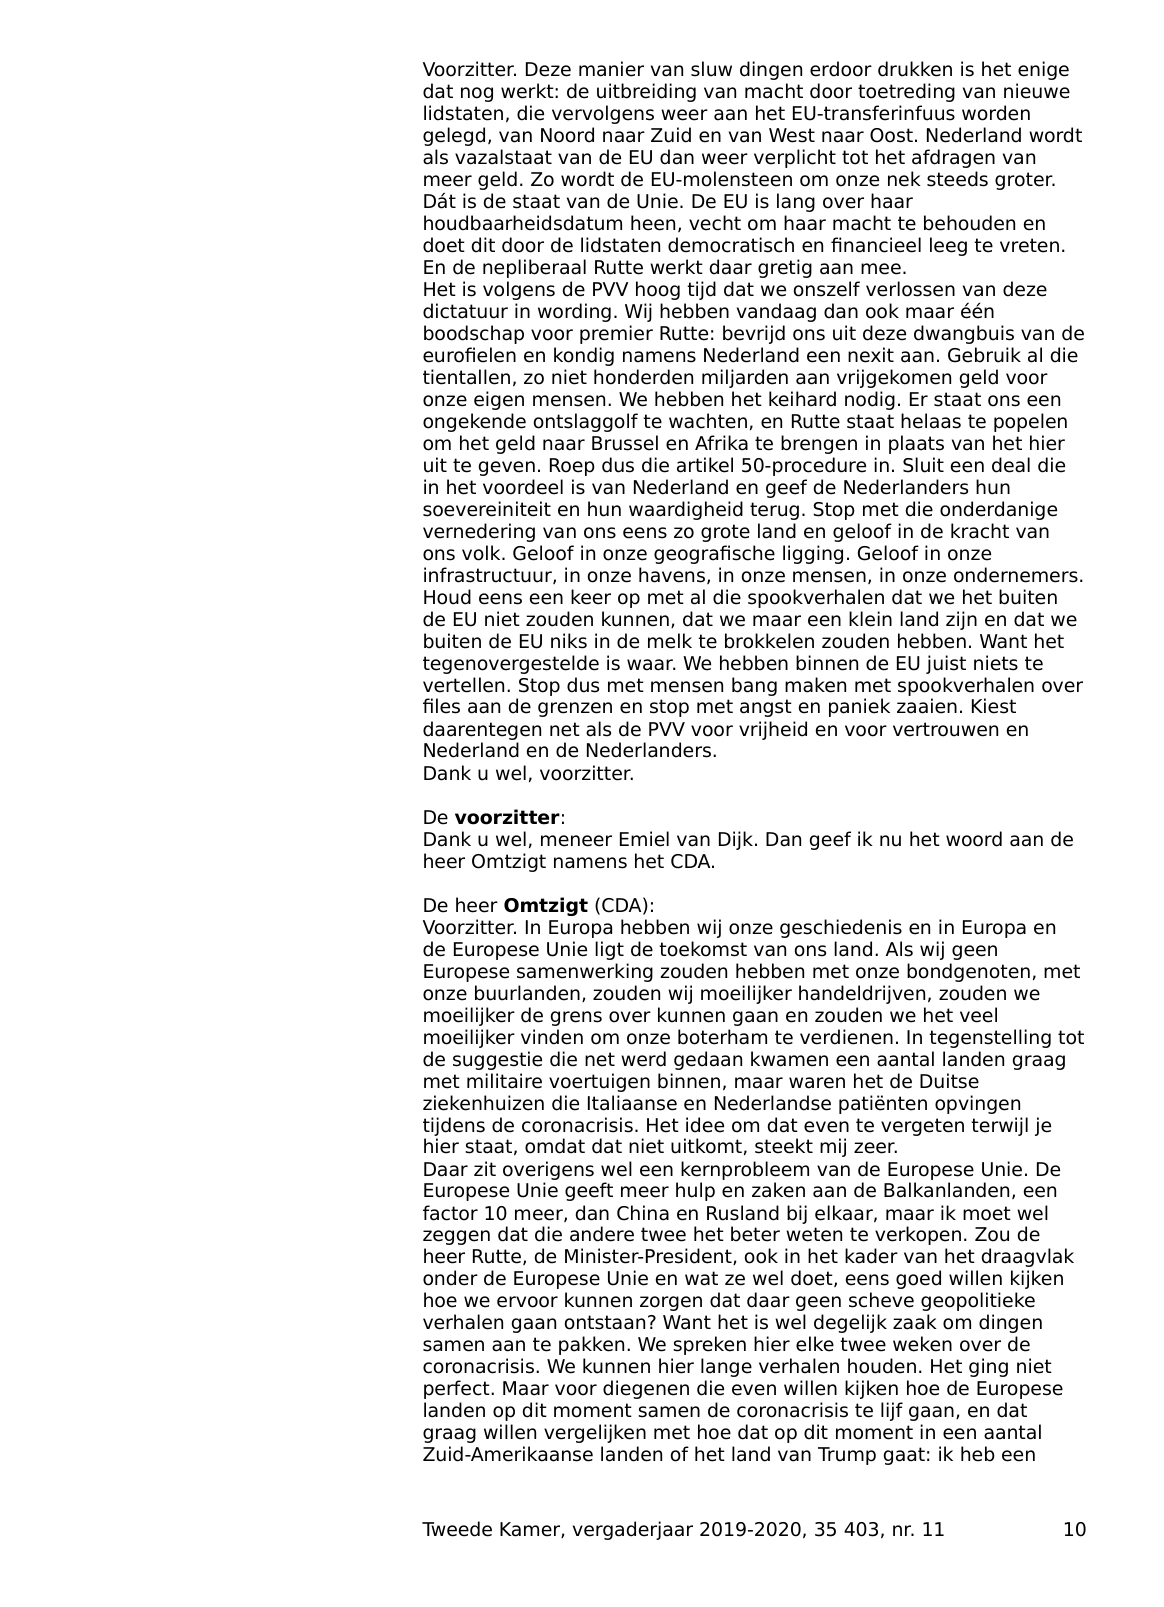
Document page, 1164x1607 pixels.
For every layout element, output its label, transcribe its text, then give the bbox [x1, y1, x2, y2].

text Voorzitter. Deze manier van sluw dingen erdoor drukken is het enige dat nog werkt: de uitbreiding van macht door toetreding van nieuwe lidstaten, die vervolgens weer aan het EU-transferinfuus worden gelegd, van Noord naar Zuid en van West naar Oost. Nederland wordt als vazalstaat van de EU dan weer verplicht tot het afdragen van meer geld. Zo wordt de EU-molensteen om onze nek steeds groter. Dát is de staat van de Unie. De EU is lang over haar houdbaarheidsdatum heen, vecht om haar macht te behouden en doet dit door de lidstaten democratisch en financieel leeg te vreten. En de nepliberaal Rutte werkt daar gretig aan mee. [422, 59, 1087, 279]
text De voorzitter: [422, 807, 1087, 828]
text Dank u wel, meneer Emiel van Dijk. Dan geef ik nu het woord aan de heer Omtzigt namens het CDA. [422, 828, 1087, 872]
text Voorzitter. In Europa hebben wij onze geschiedenis en in Europa en de Europese Unie ligt de toekomst van ons land. Als wij geen Europese samenwerking zouden hebben met onze bondgenoten, met onze buurlanden, zouden wij moeilijker handeldrijven, zouden we moeilijker de grens over kunnen gaan en zouden we het veel moeilijker vinden om onze boterham te verdienen. In tegenstelling tot de suggestie die net werd gedaan kwamen een aantal landen graag met militaire voertuigen binnen, maar waren het de Duitse ziekenhuizen die Italiaanse en Nederlandse patiënten opvingen tijdens de coronacrisis. Het idee om dat even te vergeten terwijl je hier staat, omdat dat niet uitkomt, steekt mij zeer. [422, 917, 1087, 1158]
text Daar zit overigens wel een kernprobleem van de Europese Unie. De Europese Unie geeft meer hulp en zaken aan de Balkanlanden, een factor 10 meer, dan China en Rusland bij elkaar, maar ik moet wel zeggen dat die andere twee het beter weten te verkopen. Zou de heer Rutte, de Minister-President, ook in het kader van het draagvlak onder de Europese Unie en wat ze wel doet, eens goed willen kijken hoe we ervoor kunnen zorgen dat daar geen scheve geopolitieke verhalen gaan ontstaan? Want het is wel degelijk zaak om dingen samen aan te pakken. We spreken hier elke twee weken over de coronacrisis. We kunnen hier lange verhalen houden. Het ging niet perfect. Maar voor diegenen die even willen kijken hoe de Europese landen op dit moment samen de coronacrisis te lijf gaan, en dat graag willen vergelijken met hoe dat op dit moment in een aantal Zuid-Amerikaanse landen of het land van Trump gaat: ik heb een [422, 1158, 1087, 1466]
text De heer Omtzigt (CDA): [422, 895, 1087, 917]
text Het is volgens de PVV hoog tijd dat we onszelf verlossen van deze dictatuur in wording. Wij hebben vandaag dan ook maar één boodschap voor premier Rutte: bevrijd ons uit deze dwangbuis van de eurofielen en kondig namens Nederland een nexit aan. Gebruik al die tientallen, zo niet honderden miljarden aan vrijgekomen geld voor onze eigen mensen. We hebben het keihard nodig. Er staat ons een ongekende ontslaggolf te wachten, en Rutte staat helaas te popelen om het geld naar Brussel en Afrika te brengen in plaats van het hier uit te geven. Roep dus die artikel 50-procedure in. Sluit een deal die in het voordeel is van Nederland en geef de Nederlanders hun soevereiniteit en hun waardigheid terug. Stop met die onderdanige vernedering van ons eens zo grote land en geloof in de kracht van ons volk. Geloof in onze geografische ligging. Geloof in onze infrastructuur, in onze havens, in onze mensen, in onze ondernemers. Houd eens een keer op met al die spookverhalen dat we het buiten de EU niet zouden kunnen, dat we maar een klein land zijn en dat we buiten de EU niks in de melk te brokkelen zouden hebben. Want het tegenovergestelde is waar. We hebben binnen de EU juist niets te vertellen. Stop dus met mensen bang maken met spookverhalen over files aan de grenzen en stop met angst en paniek zaaien. Kiest daarentegen net als de PVV voor vrijheid en voor vertrouwen en Nederland en de Nederlanders. [422, 279, 1087, 762]
text Dank u wel, voorzitter. [422, 762, 1087, 784]
